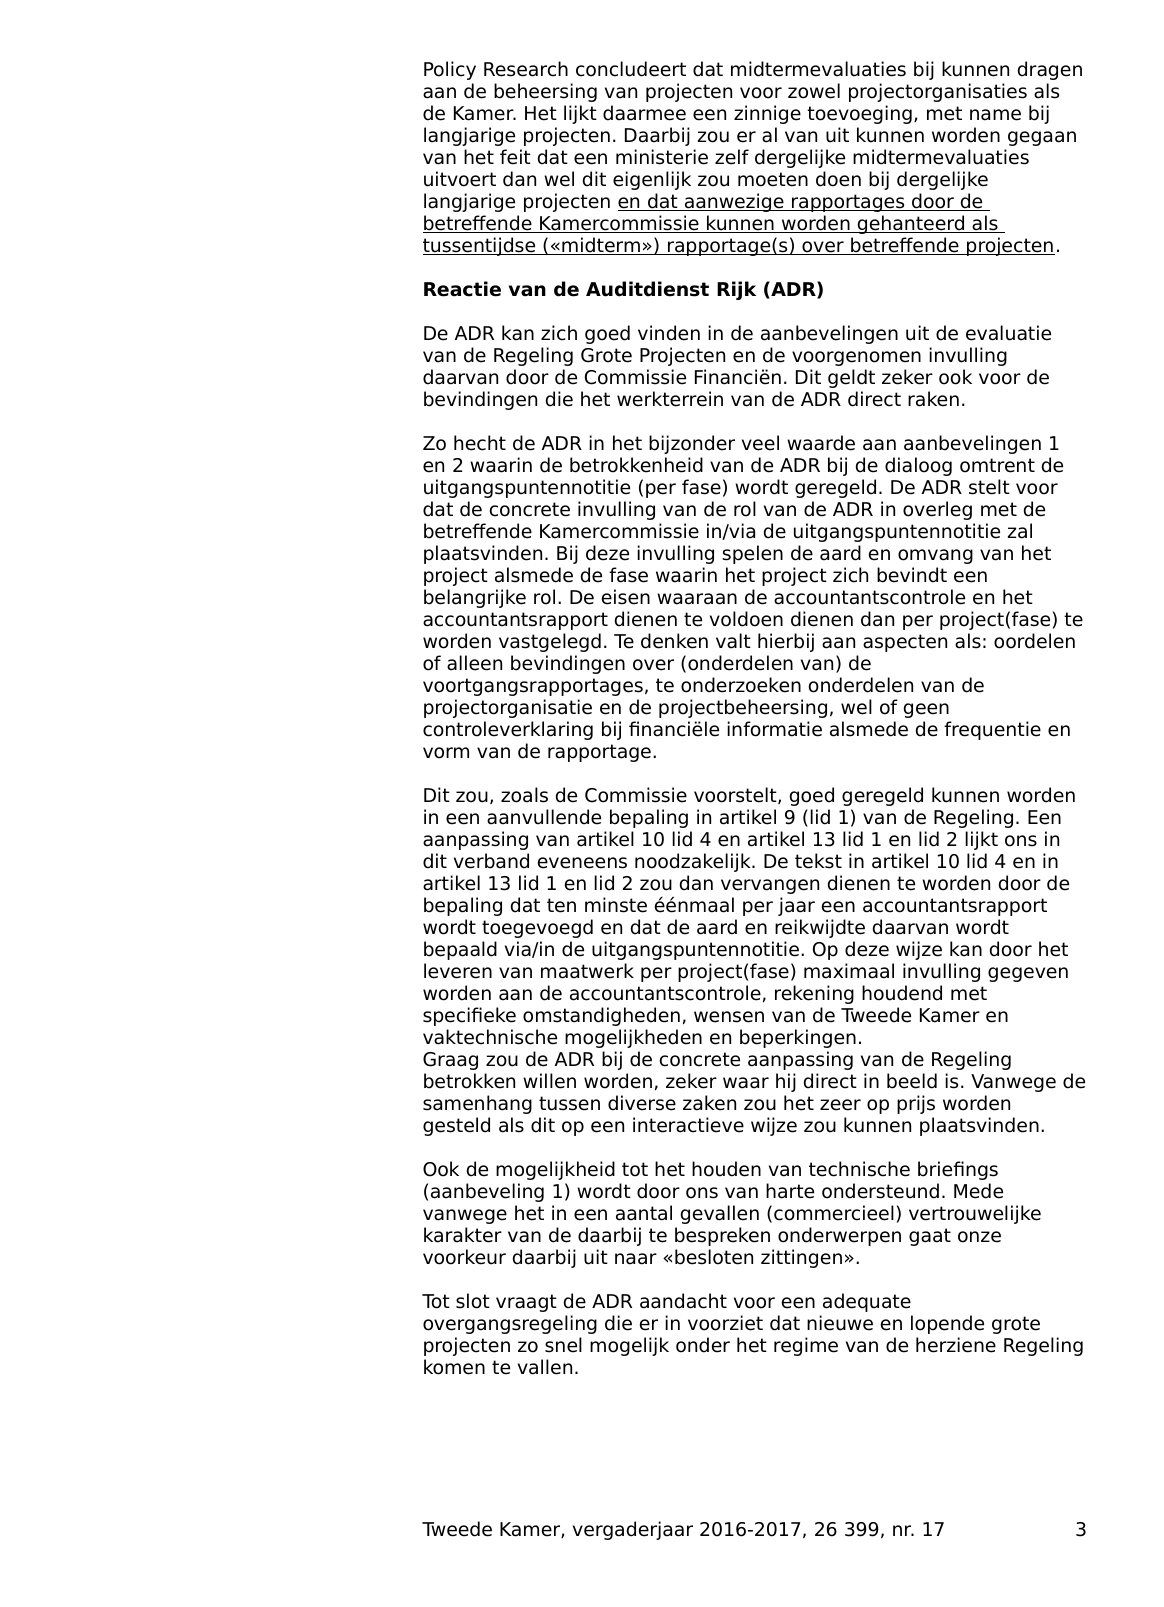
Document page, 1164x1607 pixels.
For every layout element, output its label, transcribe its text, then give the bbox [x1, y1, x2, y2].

text Tot slot vraagt de ADR aandacht voor een adequate overgangsregeling die er in voorziet dat nieuwe en lopende grote projecten zo snel mogelijk onder het regime van de herziene Regeling komen te vallen. [422, 1291, 1087, 1379]
subtitle Reactie van de Auditdienst Rijk (ADR) [422, 279, 1087, 301]
text De ADR kan zich goed vinden in de aanbevelingen uit de evaluatie van de Regeling Grote Projecten en de voorgenomen invulling daarvan door de Commissie Financiën. Dit geldt zeker ook voor de bevindingen die het werkterrein van de ADR direct raken. [422, 323, 1087, 411]
text Policy Research concludeert dat midtermevaluaties bij kunnen dragen aan de beheersing van projecten voor zowel projectorganisaties als de Kamer. Het lijkt daarmee een zinnige toevoeging, met name bij langjarige projecten. Daarbij zou er al van uit kunnen worden gegaan van het feit dat een ministerie zelf dergelijke midtermevaluaties uitvoert dan wel dit eigenlijk zou moeten doen bij dergelijke langjarige projecten en dat aanwezige rapportages door de betreffende Kamercommissie kunnen worden gehanteerd als tussentijdse («midterm») rapportage(s) over betreffende projecten. [422, 59, 1087, 257]
text Dit zou, zoals de Commissie voorstelt, goed geregeld kunnen worden in een aanvullende bepaling in artikel 9 (lid 1) van de Regeling. Een aanpassing van artikel 10 lid 4 en artikel 13 lid 1 en lid 2 lijkt ons in dit verband eveneens noodzakelijk. De tekst in artikel 10 lid 4 en in artikel 13 lid 1 en lid 2 zou dan vervangen dienen te worden door de bepaling dat ten minste éénmaal per jaar een accountantsrapport wordt toegevoegd en dat de aard en reikwijdte daarvan wordt bepaald via/in de uitgangspuntennotitie. Op deze wijze kan door het leveren van maatwerk per project(fase) maximaal invulling gegeven worden aan de accountantscontrole, rekening houdend met specifieke omstandigheden, wensen van de Tweede Kamer en vaktechnische mogelijkheden en beperkingen. [422, 785, 1087, 1049]
text Graag zou de ADR bij de concrete aanpassing van de Regeling betrokken willen worden, zeker waar hij direct in beeld is. Vanwege de samenhang tussen diverse zaken zou het zeer op prijs worden gesteld als dit op een interactieve wijze zou kunnen plaatsvinden. [422, 1049, 1087, 1137]
text Ook de mogelijkheid tot het houden van technische briefings (aanbeveling 1) wordt door ons van harte ondersteund. Mede vanwege het in een aantal gevallen (commercieel) vertrouwelijke karakter van de daarbij te bespreken onderwerpen gaat onze voorkeur daarbij uit naar «besloten zittingen». [422, 1159, 1087, 1269]
text Zo hecht de ADR in het bijzonder veel waarde aan aanbevelingen 1 en 2 waarin de betrokkenheid van de ADR bij de dialoog omtrent de uitgangspuntennotitie (per fase) wordt geregeld. De ADR stelt voor dat de concrete invulling van de rol van de ADR in overleg met de betreffende Kamercommissie in/via de uitgangspuntennotitie zal plaatsvinden. Bij deze invulling spelen de aard en omvang van het project alsmede de fase waarin het project zich bevindt een belangrijke rol. De eisen waaraan de accountantscontrole en het accountantsrapport dienen te voldoen dienen dan per project(fase) te worden vastgelegd. Te denken valt hierbij aan aspecten als: oordelen of alleen bevindingen over (onderdelen van) de voortgangsrapportages, te onderzoeken onderdelen van de projectorganisatie en de projectbeheersing, wel of geen controleverklaring bij financiële informatie alsmede de frequentie en vorm van de rapportage. [422, 433, 1087, 763]
